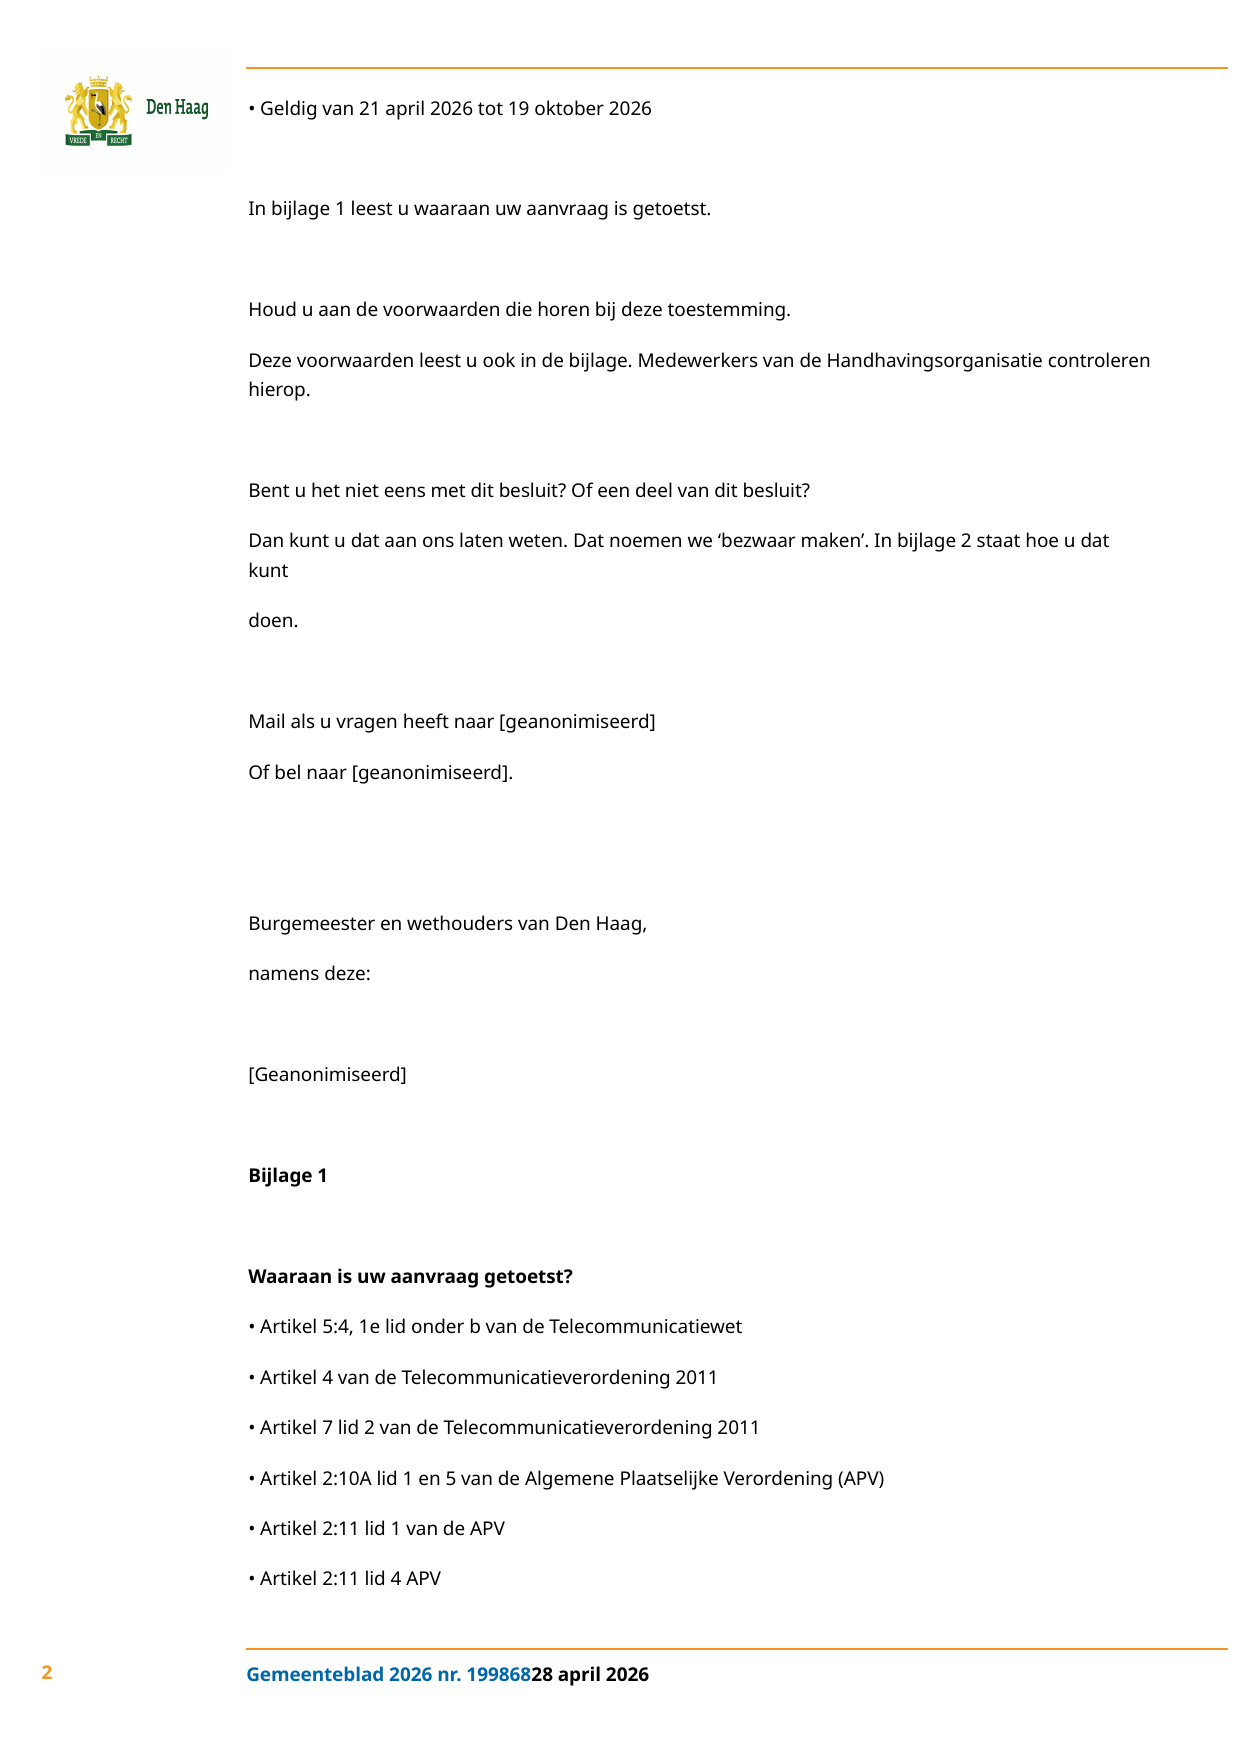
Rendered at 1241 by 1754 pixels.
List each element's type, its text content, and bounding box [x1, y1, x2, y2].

picture [41, 47, 231, 172]
text Burgemeester en wethouders van Den Haag, [248, 910, 1152, 936]
text • Geldig van 21 april 2026 tot 19 oktober 2026 [248, 95, 1152, 121]
text Dan kunt u dat aan ons laten weten. Dat noemen we ‘bezwaar maken’. In bijlage 2 staat hoe u dat kunt [248, 528, 1152, 583]
text Deze voorwaarden leest u ook in de bijlage. Medewerkers van de Handhavingsorganisatie controleren hierop. [248, 347, 1152, 402]
text [Geanonimiseerd] [248, 1061, 1152, 1087]
text • Artikel 7 lid 2 van de Telecommunicatieverordening 2011 [248, 1414, 1152, 1440]
text • Artikel 2:11 lid 4 APV [248, 1566, 1152, 1591]
text Bent u het niet eens met dit besluit? Of een deel van dit besluit? [248, 477, 1152, 503]
text Houd u aan de voorwaarden die horen bij deze toestemming. [248, 296, 1152, 322]
text • Artikel 2:11 lid 1 van de APV [248, 1515, 1152, 1541]
text • Artikel 4 van de Telecommunicatieverordening 2011 [248, 1364, 1152, 1390]
text • Artikel 2:10A lid 1 en 5 van de Algemene Plaatselijke Verordening (APV) [248, 1465, 1152, 1491]
text Of bel naar [geanonimiseerd]. [248, 759, 1152, 785]
text Mail als u vragen heeft naar [geanonimiseerd] [248, 708, 1152, 734]
text namens deze: [248, 961, 1152, 986]
text • Artikel 5:4, 1e lid onder b van de Telecommunicatiewet [248, 1313, 1152, 1339]
text In bijlage 1 leest u waaraan uw aanvraag is getoetst. [248, 196, 1152, 221]
text doen. [248, 608, 1152, 633]
text Waaraan is uw aanvraag getoetst? [248, 1263, 1152, 1289]
text Bijlage 1 [248, 1162, 1152, 1188]
